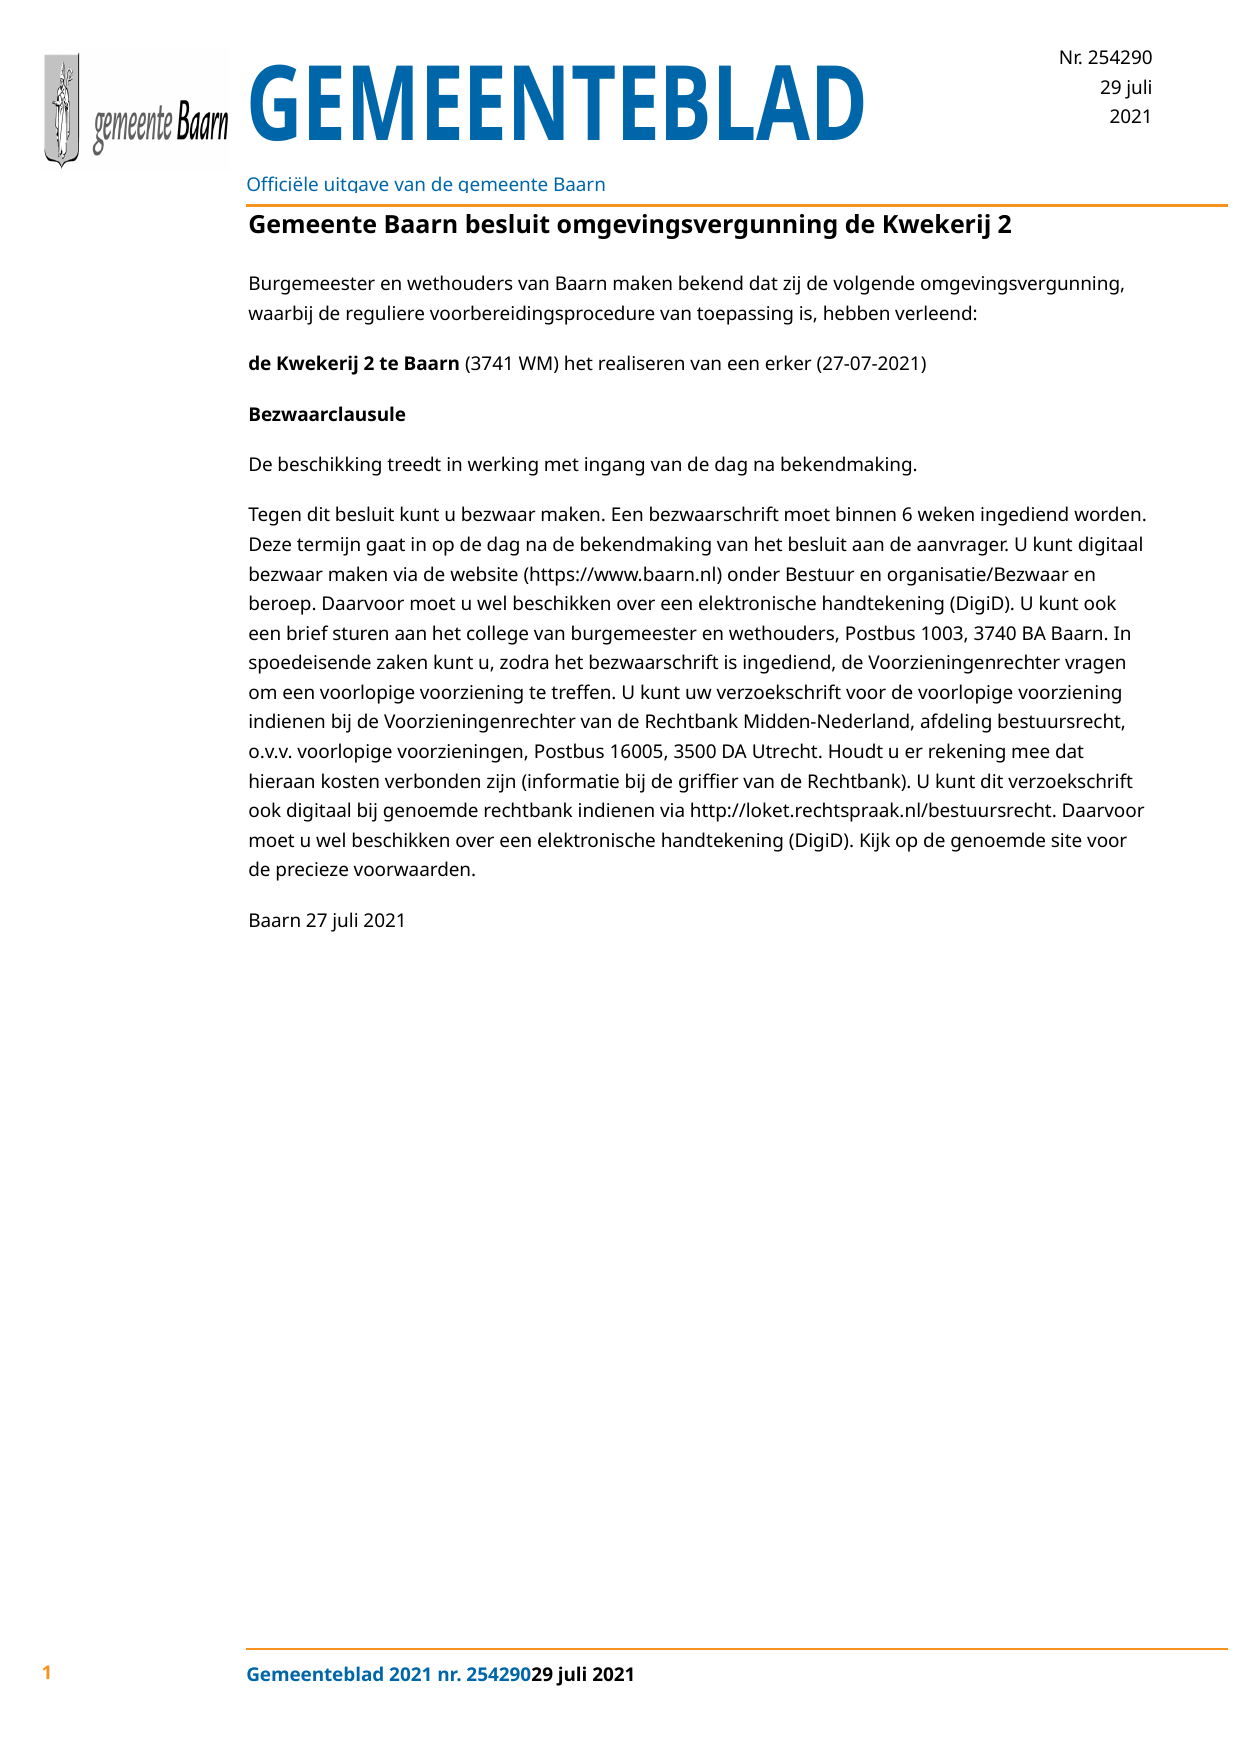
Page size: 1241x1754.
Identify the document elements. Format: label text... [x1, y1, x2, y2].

text Tegen dit besluit kunt u bezwaar maken. Een bezwaarschrift moet binnen 6 weken ingediend worden. Deze termijn gaat in op de dag na de bekendmaking van het besluit aan de aanvrager. U kunt digitaal bezwaar maken via de website (https://www.baarn.nl) onder Bestuur en organisatie/Bezwaar en beroep. Daarvoor moet u wel beschikken over een elektronische handtekening (DigiD). U kunt ook een brief sturen aan het college van burgemeester en wethouders, Postbus 1003, 3740 BA Baarn. In spoedeisende zaken kunt u, zodra het bezwaarschrift is ingediend, de Voorzieningenrechter vragen om een voorlopige voorziening te treffen. U kunt uw verzoekschrift voor de voorlopige voorziening indienen bij de Voorzieningenrechter van de Rechtbank Midden-Nederland, afdeling bestuursrecht, o.v.v. voorlopige voorzieningen, Postbus 16005, 3500 DA Utrecht. Houdt u er rekening mee dat hieraan kosten verbonden zijn (informatie bij de griffier van de Rechtbank). U kunt dit verzoekschrift ook digitaal bij genoemde rechtbank indienen via http://loket.rechtspraak.nl/bestuursrecht. Daarvoor moet u wel beschikken over een elektronische handtekening (DigiD). Kijk op de genoemde site voor de precieze voorwaarden. [248, 502, 1152, 882]
picture [41, 47, 231, 172]
text Bezwaarclausule [248, 401, 1152, 426]
text De beschikking treedt in werking met ingang van de dag na bekendmaking. [248, 451, 1152, 477]
text de Kwekerij 2 te Baarn (3741 WM) het realiseren van een erker (27-07-2021) [248, 350, 1152, 376]
text Burgemeester en wethouders van Baarn maken bekend dat zij de volgende omgevingsvergunning, waarbij de reguliere voorbereidingsprocedure van toepassing is, hebben verleend: [248, 270, 1152, 326]
text Gemeente Baarn besluit omgevingsvergunning de Kwekerij 2 [248, 207, 1152, 241]
text Baarn 27 juli 2021 [248, 907, 1152, 933]
